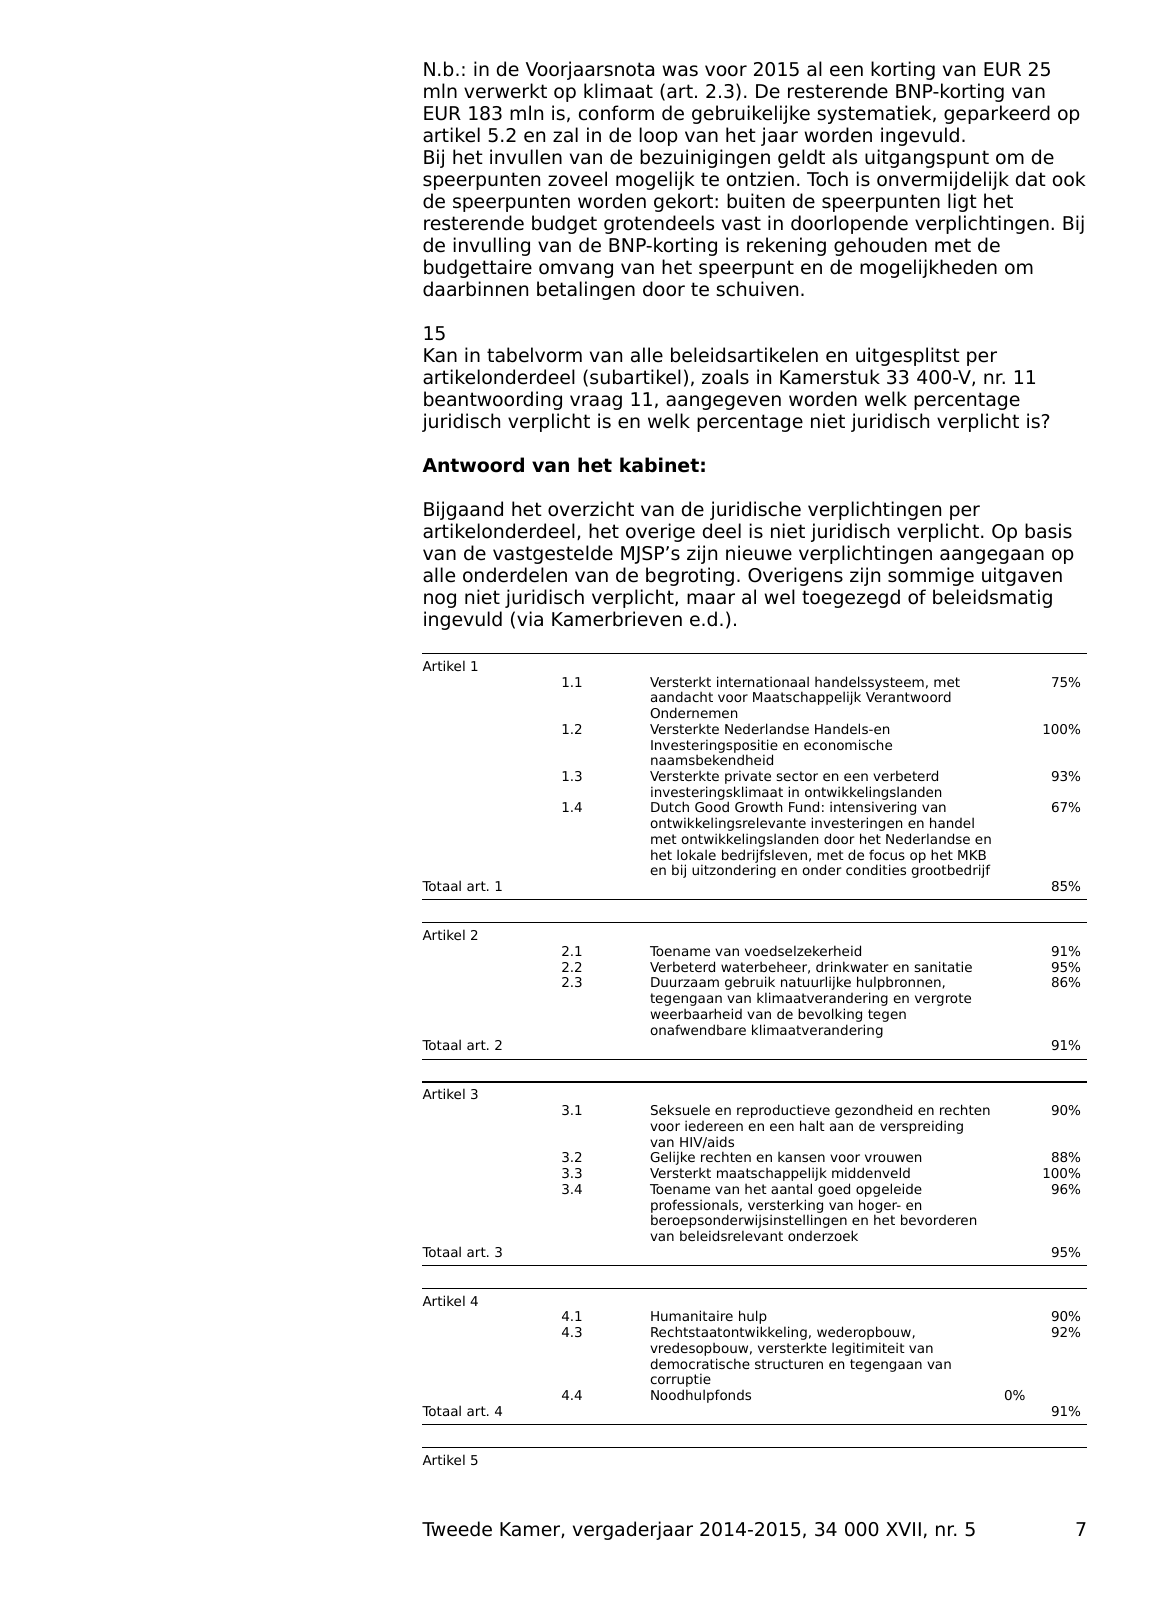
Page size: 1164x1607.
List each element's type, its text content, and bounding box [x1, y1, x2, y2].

table_cell [422, 722, 555, 769]
table_cell [422, 1309, 555, 1325]
table_header [555, 654, 644, 674]
table_cell [422, 1150, 555, 1166]
table_cell 4.3 [555, 1325, 644, 1388]
table_cell [644, 879, 998, 899]
table_cell [555, 1038, 644, 1058]
table_header [555, 1448, 644, 1468]
table_header [998, 1448, 1087, 1468]
table_cell Totaal art. 4 [422, 1404, 555, 1424]
table_cell 1.2 [555, 722, 644, 769]
text Kan in tabelvorm van alle beleidsartikelen en uitgesplitst per artikelonderdeel (subartikel), zoals in Kamerstuk 33 400-V, nr. 11 beantwoording vraag 11, aangegeven worden welk percentage juridisch verplicht is en welk percentage niet juridisch verplicht is? [422, 345, 1087, 433]
table_cell [555, 1245, 644, 1265]
table_cell [555, 879, 644, 899]
table_cell 91% [998, 1038, 1087, 1058]
table_cell [422, 1182, 555, 1244]
table_header Artikel 1 [422, 654, 555, 674]
table_header Artikel 3 [422, 1083, 555, 1103]
table_cell Versterkt internationaal handelssysteem, met aandacht voor Maatschappelijk Verantwoord Ondernemen [644, 675, 998, 722]
table_cell Totaal art. 2 [422, 1038, 555, 1058]
table_header [555, 923, 644, 944]
text N.b.: in de Voorjaarsnota was voor 2015 al een korting van EUR 25 mln verwerkt op klimaat (art. 2.3). De resterende BNP-korting van EUR 183 mln is, conform de gebruikelijke systematiek, geparkeerd op artikel 5.2 en zal in de loop van het jaar worden ingevuld. [422, 59, 1087, 147]
text Bijgaand het overzicht van de juridische verplichtingen per artikelonderdeel, het overige deel is niet juridisch verplicht. Op basis van de vastgestelde MJSP’s zijn nieuwe verplichtingen aangegaan op alle onderdelen van de begroting. Overigens zijn sommige uitgaven nog niet juridisch verplicht, maar al wel toegezegd of beleidsmatig ingevuld (via Kamerbrieven e.d.). [422, 499, 1087, 631]
table_cell 86% [998, 975, 1087, 1038]
table_cell 95% [998, 1245, 1087, 1265]
table_cell Noodhulpfonds [644, 1388, 998, 1404]
table_cell Versterkte Nederlandse Handels-en Investeringspositie en economische naamsbekendheid [644, 722, 998, 769]
table_cell [422, 1325, 555, 1388]
subtitle Antwoord van het kabinet: [422, 455, 1087, 477]
table_cell Versterkte private sector en een verbeterd investeringsklimaat in ontwikkelingslanden [644, 769, 998, 800]
table_cell 90% [998, 1103, 1087, 1150]
table_header [998, 923, 1087, 944]
table_header [998, 654, 1087, 674]
table_cell 91% [998, 944, 1087, 959]
table_cell 3.1 [555, 1103, 644, 1150]
table_cell [422, 769, 555, 800]
table_cell [422, 675, 555, 722]
table_header [644, 1448, 998, 1468]
table_cell 88% [998, 1150, 1087, 1166]
table_cell 4.4 [555, 1388, 644, 1404]
table_cell Duurzaam gebruik natuurlijke hulpbronnen, tegengaan van klimaatverandering en vergrote weerbaarheid van de bevolking tegen onafwendbare klimaatverandering [644, 975, 998, 1038]
table_cell 2.1 [555, 944, 644, 959]
table_cell 1.1 [555, 675, 644, 722]
table_cell 100% [998, 722, 1087, 769]
table_cell Humanitaire hulp [644, 1309, 998, 1325]
table_cell Totaal art. 1 [422, 879, 555, 899]
table_cell 85% [998, 879, 1087, 899]
table_header Artikel 5 [422, 1448, 555, 1468]
table_cell Gelijke rechten en kansen voor vrouwen [644, 1150, 998, 1166]
table_header Artikel 4 [422, 1289, 555, 1309]
table_cell [644, 1245, 998, 1265]
table_header [644, 923, 998, 944]
table_cell 2.3 [555, 975, 644, 1038]
table_cell 1.3 [555, 769, 644, 800]
table_cell 95% [998, 960, 1087, 975]
table_header [998, 1083, 1087, 1103]
table_cell Dutch Good Growth Fund: intensivering van ontwikkelingsrelevante investeringen en handel met ontwikkelingslanden door het Nederlandse en het lokale bedrijfsleven, met de focus op het MKB en bij uitzondering en onder condities grootbedrijf [644, 800, 998, 879]
table_cell 3.3 [555, 1166, 644, 1182]
table_cell 4.1 [555, 1309, 644, 1325]
table_cell [422, 1388, 555, 1404]
table_cell 2.2 [555, 960, 644, 975]
table_cell Toename van het aantal goed opgeleide professionals, versterking van hoger- en beroepsonderwijsinstellingen en het bevorderen van beleidsrelevant onderzoek [644, 1182, 998, 1244]
text Bij het invullen van de bezuinigingen geldt als uitgangspunt om de speerpunten zoveel mogelijk te ontzien. Toch is onvermijdelijk dat ook de speerpunten worden gekort: buiten de speerpunten ligt het resterende budget grotendeels vast in doorlopende verplichtingen. Bij de invulling van de BNP-korting is rekening gehouden met de budgettaire omvang van het speerpunt en de mogelijkheden om daarbinnen betalingen door te schuiven. [422, 147, 1087, 301]
text 15 [422, 323, 1087, 345]
table_header [555, 1083, 644, 1103]
table_cell 90% [998, 1309, 1087, 1325]
table_header [998, 1289, 1087, 1309]
table_cell Rechtstaatontwikkeling, wederopbouw, vredesopbouw, versterkte legitimiteit van democratische structuren en tegengaan van corruptie [644, 1325, 998, 1388]
table_cell [555, 1404, 644, 1424]
table_header [644, 1289, 998, 1309]
table_header [555, 1289, 644, 1309]
table_cell 0% [998, 1388, 1087, 1404]
table_cell Verbeterd waterbeheer, drinkwater en sanitatie [644, 960, 998, 975]
table_cell Seksuele en reproductieve gezondheid en rechten voor iedereen en een halt aan de verspreiding van HIV/aids [644, 1103, 998, 1150]
table_cell [644, 1404, 998, 1424]
table_cell 3.4 [555, 1182, 644, 1244]
table_cell 75% [998, 675, 1087, 722]
table_header Artikel 2 [422, 923, 555, 944]
table_cell [422, 960, 555, 975]
table_cell 3.2 [555, 1150, 644, 1166]
table_cell [422, 1166, 555, 1182]
table_cell Toename van voedselzekerheid [644, 944, 998, 959]
table_cell 100% [998, 1166, 1087, 1182]
table_cell [422, 975, 555, 1038]
table_cell 1.4 [555, 800, 644, 879]
table_cell 92% [998, 1325, 1087, 1388]
table_cell 67% [998, 800, 1087, 879]
table_cell [422, 1103, 555, 1150]
table_header [644, 1083, 998, 1103]
table_cell [422, 800, 555, 879]
table_cell 91% [998, 1404, 1087, 1424]
table_cell Totaal art. 3 [422, 1245, 555, 1265]
table_cell 93% [998, 769, 1087, 800]
table_cell [644, 1038, 998, 1058]
table_cell [422, 944, 555, 959]
table_header [644, 654, 998, 674]
table_cell 96% [998, 1182, 1087, 1244]
table_cell Versterkt maatschappelijk middenveld [644, 1166, 998, 1182]
